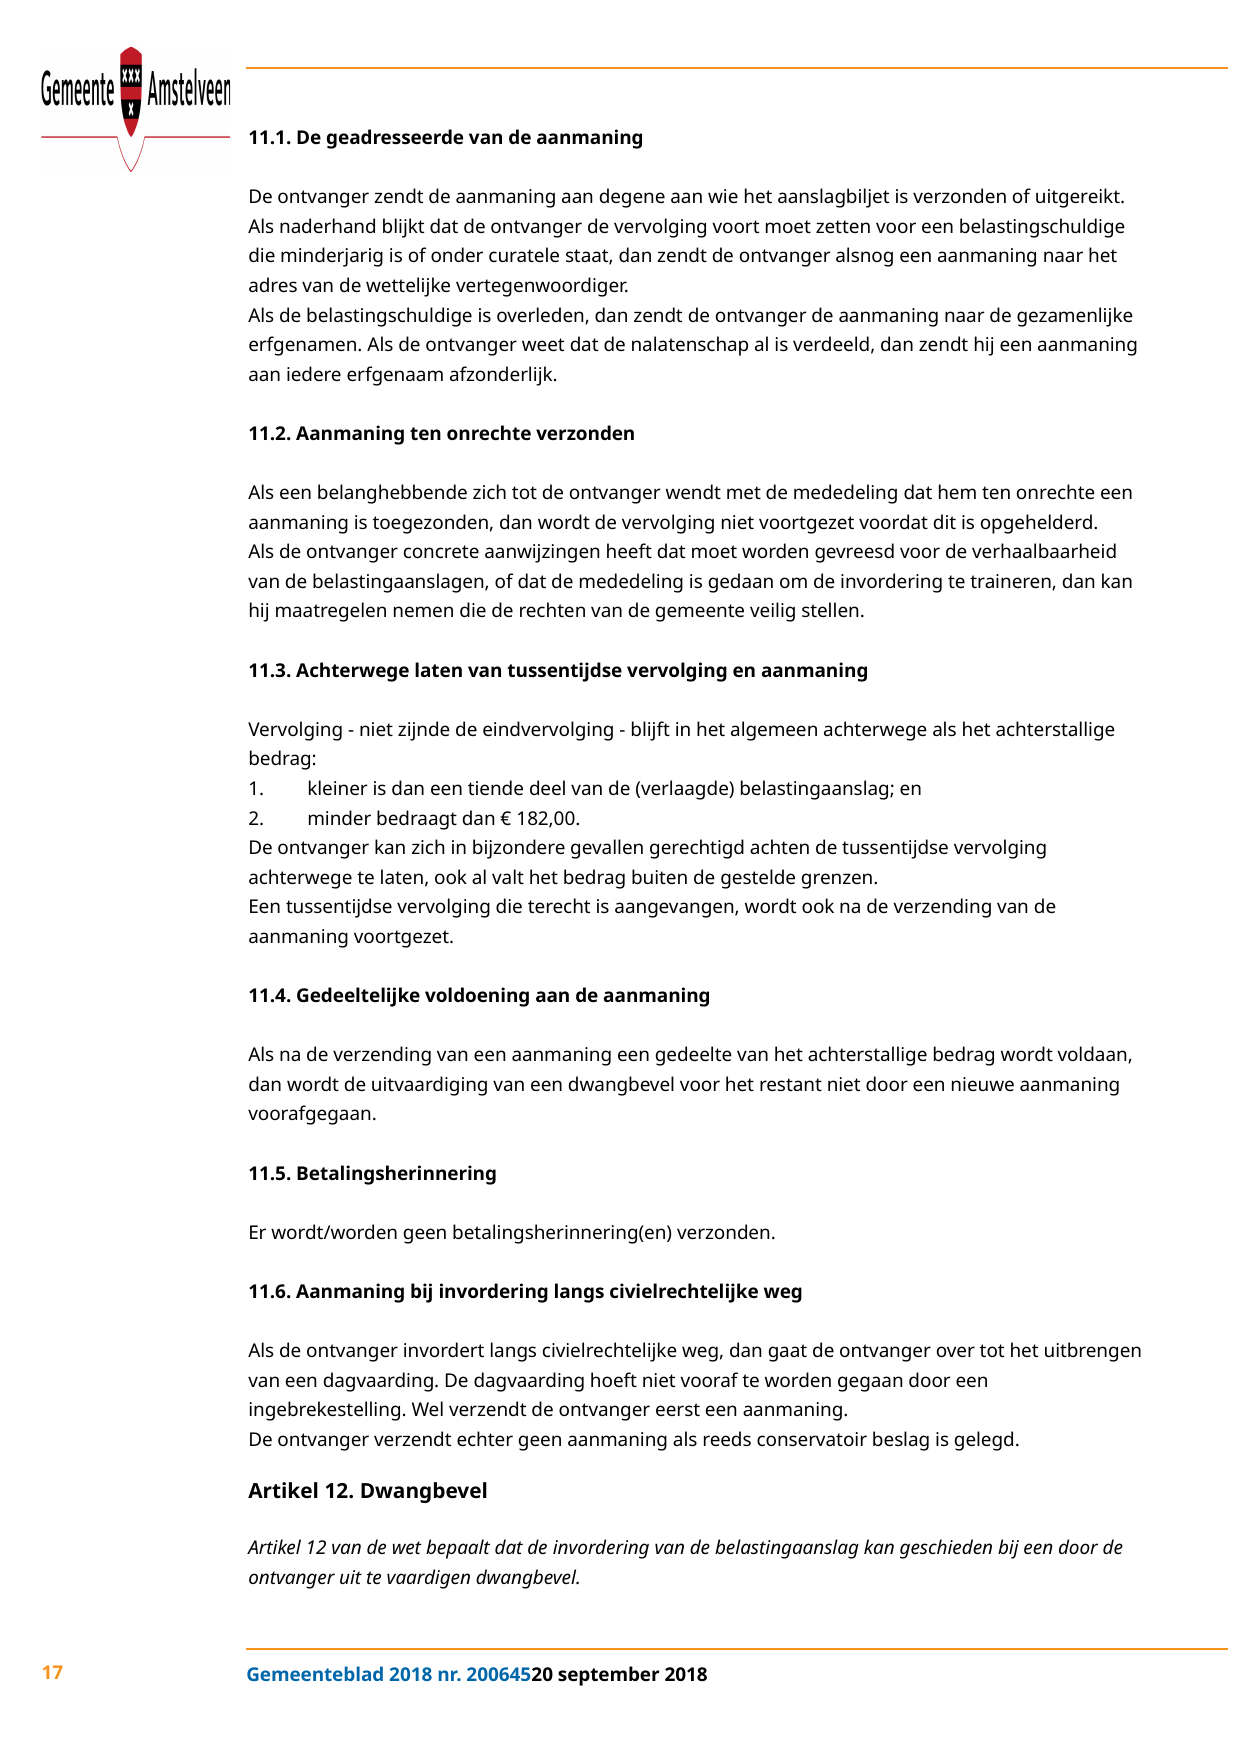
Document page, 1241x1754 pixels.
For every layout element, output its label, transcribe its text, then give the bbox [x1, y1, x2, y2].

text 11.2. Aanmaning ten onrechte verzonden [248, 420, 1152, 446]
list minder bedraagt dan € 182,00. [248, 805, 1152, 831]
list kleiner is dan een tiende deel van de (verlaagde) belastingaanslag; en [248, 775, 1152, 801]
text 11.5. Betalingsherinnering [248, 1160, 1152, 1186]
picture [41, 47, 231, 172]
text Als een belanghebbende zich tot de ontvanger wendt met de mededeling dat hem ten onrechte een aanmaning is toegezonden, dan wordt de vervolging niet voortgezet voordat dit is opgehelderd. [248, 479, 1152, 535]
text Als na de verzending van een aanmaning een gedeelte van het achterstallige bedrag wordt voldaan, dan wordt de uitvaardiging van een dwangbevel voor het restant niet door een nieuwe aanmaning voorafgegaan. [248, 1041, 1152, 1126]
text Vervolging - niet zijnde de eindvervolging - blijft in het algemeen achterwege als het achterstallige bedrag: [248, 716, 1152, 771]
text Artikel 12. Dwangbevel [248, 1476, 1152, 1505]
text Artikel 12 van de wet bepaalt dat de invordering van de belastingaanslag kan geschieden bij een door de ontvanger uit te vaardigen dwangbevel. [248, 1534, 1152, 1590]
text Als de ontvanger invordert langs civielrechtelijke weg, dan gaat de ontvanger over tot het uitbrengen van een dagvaarding. De dagvaarding hoeft niet vooraf te worden gegaan door een ingebrekestelling. Wel verzendt de ontvanger eerst een aanmaning. [248, 1337, 1152, 1422]
text 11.4. Gedeeltelijke voldoening aan de aanmaning [248, 982, 1152, 1008]
text Als naderhand blijkt dat de ontvanger de vervolging voort moet zetten voor een belastingschuldige die minderjarig is of onder curatele staat, dan zendt de ontvanger alsnog een aanmaning naar het adres van de wettelijke vertegenwoordiger. [248, 213, 1152, 298]
text 11.3. Achterwege laten van tussentijdse vervolging en aanmaning [248, 657, 1152, 683]
text 11.1. De geadresseerde van de aanmaning [248, 124, 1152, 150]
text Als de ontvanger concrete aanwijzingen heeft dat moet worden gevreesd voor de verhaalbaarheid van de belastingaanslagen, of dat de mededeling is gedaan om de invordering te traineren, dan kan hij maatregelen nemen die de rechten van de gemeente veilig stellen. [248, 538, 1152, 623]
text De ontvanger verzendt echter geen aanmaning als reeds conservatoir beslag is gelegd. [248, 1426, 1152, 1452]
text 11.6. Aanmaning bij invordering langs civielrechtelijke weg [248, 1278, 1152, 1304]
text Er wordt/worden geen betalingsherinnering(en) verzonden. [248, 1219, 1152, 1245]
text De ontvanger kan zich in bijzondere gevallen gerechtigd achten de tussentijdse vervolging achterwege te laten, ook al valt het bedrag buiten de gestelde grenzen. [248, 834, 1152, 890]
text Een tussentijdse vervolging die terecht is aangevangen, wordt ook na de verzending van de aanmaning voortgezet. [248, 893, 1152, 949]
text De ontvanger zendt de aanmaning aan degene aan wie het aanslagbiljet is verzonden of uitgereikt. [248, 183, 1152, 209]
text Als de belastingschuldige is overleden, dan zendt de ontvanger de aanmaning naar de gezamenlijke erfgenamen. Als de ontvanger weet dat de nalatenschap al is verdeeld, dan zendt hij een aanmaning aan iedere erfgenaam afzonderlijk. [248, 302, 1152, 387]
